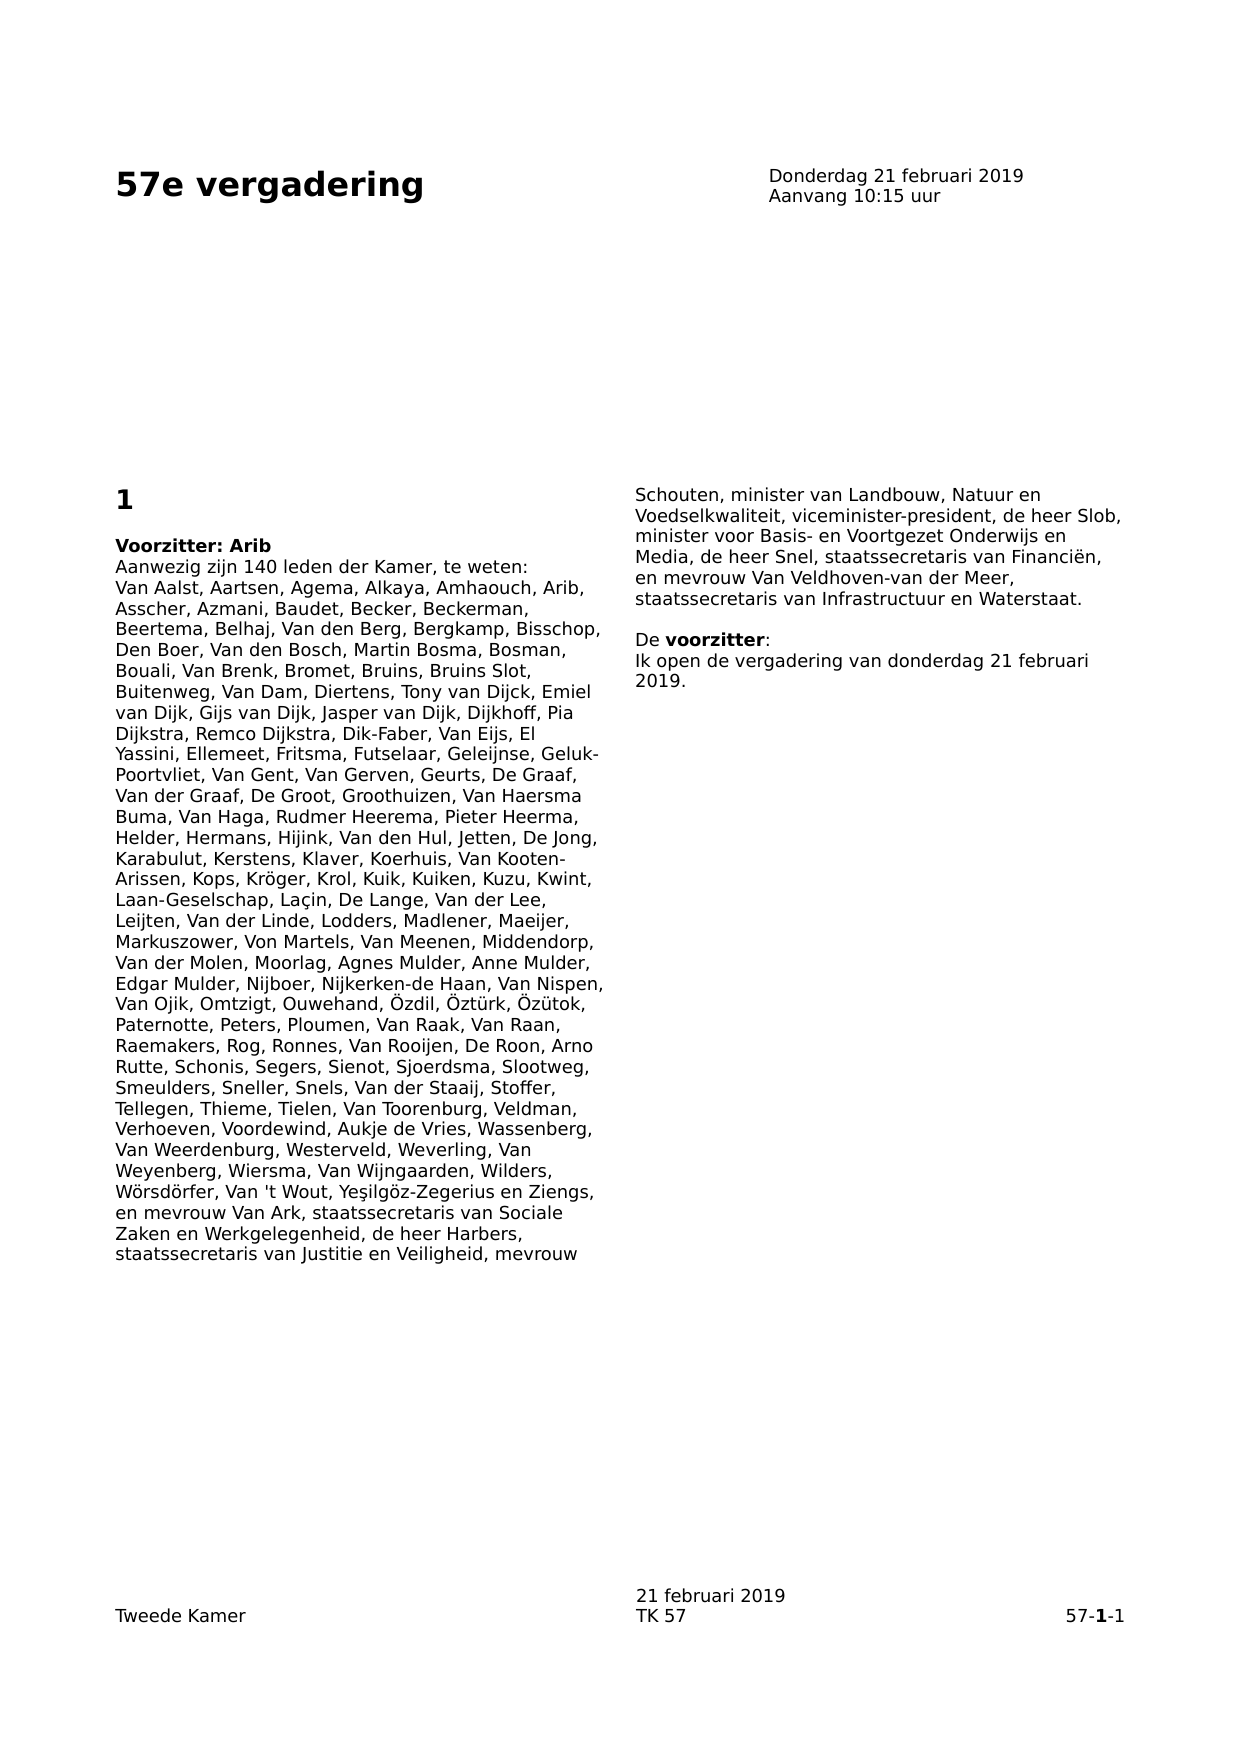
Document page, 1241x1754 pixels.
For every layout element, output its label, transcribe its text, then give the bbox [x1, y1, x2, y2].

table_header 57e vergadering [115, 165, 768, 207]
title 1 [115, 484, 605, 516]
text Voorzitter: Arib [115, 536, 605, 557]
table_header Donderdag 21 februari 2019 [769, 165, 1125, 186]
text Ik open de vergadering van donderdag 21 februari 2019. [635, 650, 1125, 692]
text en mevrouw Van Ark, staatssecretaris van Sociale Zaken en Werkgelegenheid, de heer Harbers, staatssecretaris van Justitie en Veiligheid, mevrouw [115, 1202, 605, 1265]
text Schouten, minister van Landbouw, Natuur en Voedselkwaliteit, viceminister-president, de heer Slob, minister voor Basis- en Voortgezet Onderwijs en Media, de heer Snel, staatssecretaris van Financiën, en mevrouw Van Veldhoven-van der Meer, staatssecretaris van Infrastructuur en Waterstaat. [635, 484, 1125, 609]
text De voorzitter: [635, 629, 1125, 650]
text Aanwezig zijn 140 leden der Kamer, te weten: [115, 557, 605, 577]
table_cell Aanvang 10:15 uur [769, 186, 1125, 207]
text Van Aalst, Aartsen, Agema, Alkaya, Amhaouch, Arib, Asscher, Azmani, Baudet, Becker, Beckerman, Beertema, Belhaj, Van den Berg, Bergkamp, Bisschop, Den Boer, Van den Bosch, Martin Bosma, Bosman, Bouali, Van Brenk, Bromet, Bruins, Bruins Slot, Buitenweg, Van Dam, Diertens, Tony van Dijck, Emiel van Dijk, Gijs van Dijk, Jasper van Dijk, Dijkhoff, Pia Dijkstra, Remco Dijkstra, Dik-Faber, Van Eijs, El Yassini, Ellemeet, Fritsma, Futselaar, Geleijnse, Geluk-Poortvliet, Van Gent, Van Gerven, Geurts, De Graaf, Van der Graaf, De Groot, Groothuizen, Van Haersma Buma, Van Haga, Rudmer Heerema, Pieter Heerma, Helder, Hermans, Hijink, Van den Hul, Jetten, De Jong, Karabulut, Kerstens, Klaver, Koerhuis, Van Kooten-Arissen, Kops, Kröger, Krol, Kuik, Kuiken, Kuzu, Kwint, Laan-Geselschap, Laçin, De Lange, Van der Lee, Leijten, Van der Linde, Lodders, Madlener, Maeijer, Markuszower, Von Martels, Van Meenen, Middendorp, Van der Molen, Moorlag, Agnes Mulder, Anne Mulder, Edgar Mulder, Nijboer, Nijkerken-de Haan, Van Nispen, Van Ojik, Omtzigt, Ouwehand, Özdil, Öztürk, Özütok, Paternotte, Peters, Ploumen, Van Raak, Van Raan, Raemakers, Rog, Ronnes, Van Rooijen, De Roon, Arno Rutte, Schonis, Segers, Sienot, Sjoerdsma, Slootweg, Smeulders, Sneller, Snels, Van der Staaij, Stoffer, Tellegen, Thieme, Tielen, Van Toorenburg, Veldman, Verhoeven, Voordewind, Aukje de Vries, Wassenberg, Van Weerdenburg, Westerveld, Weverling, Van Weyenberg, Wiersma, Van Wijngaarden, Wilders, Wörsdörfer, Van 't Wout, Yeşilgöz-Zegerius en Ziengs, [115, 577, 605, 1202]
